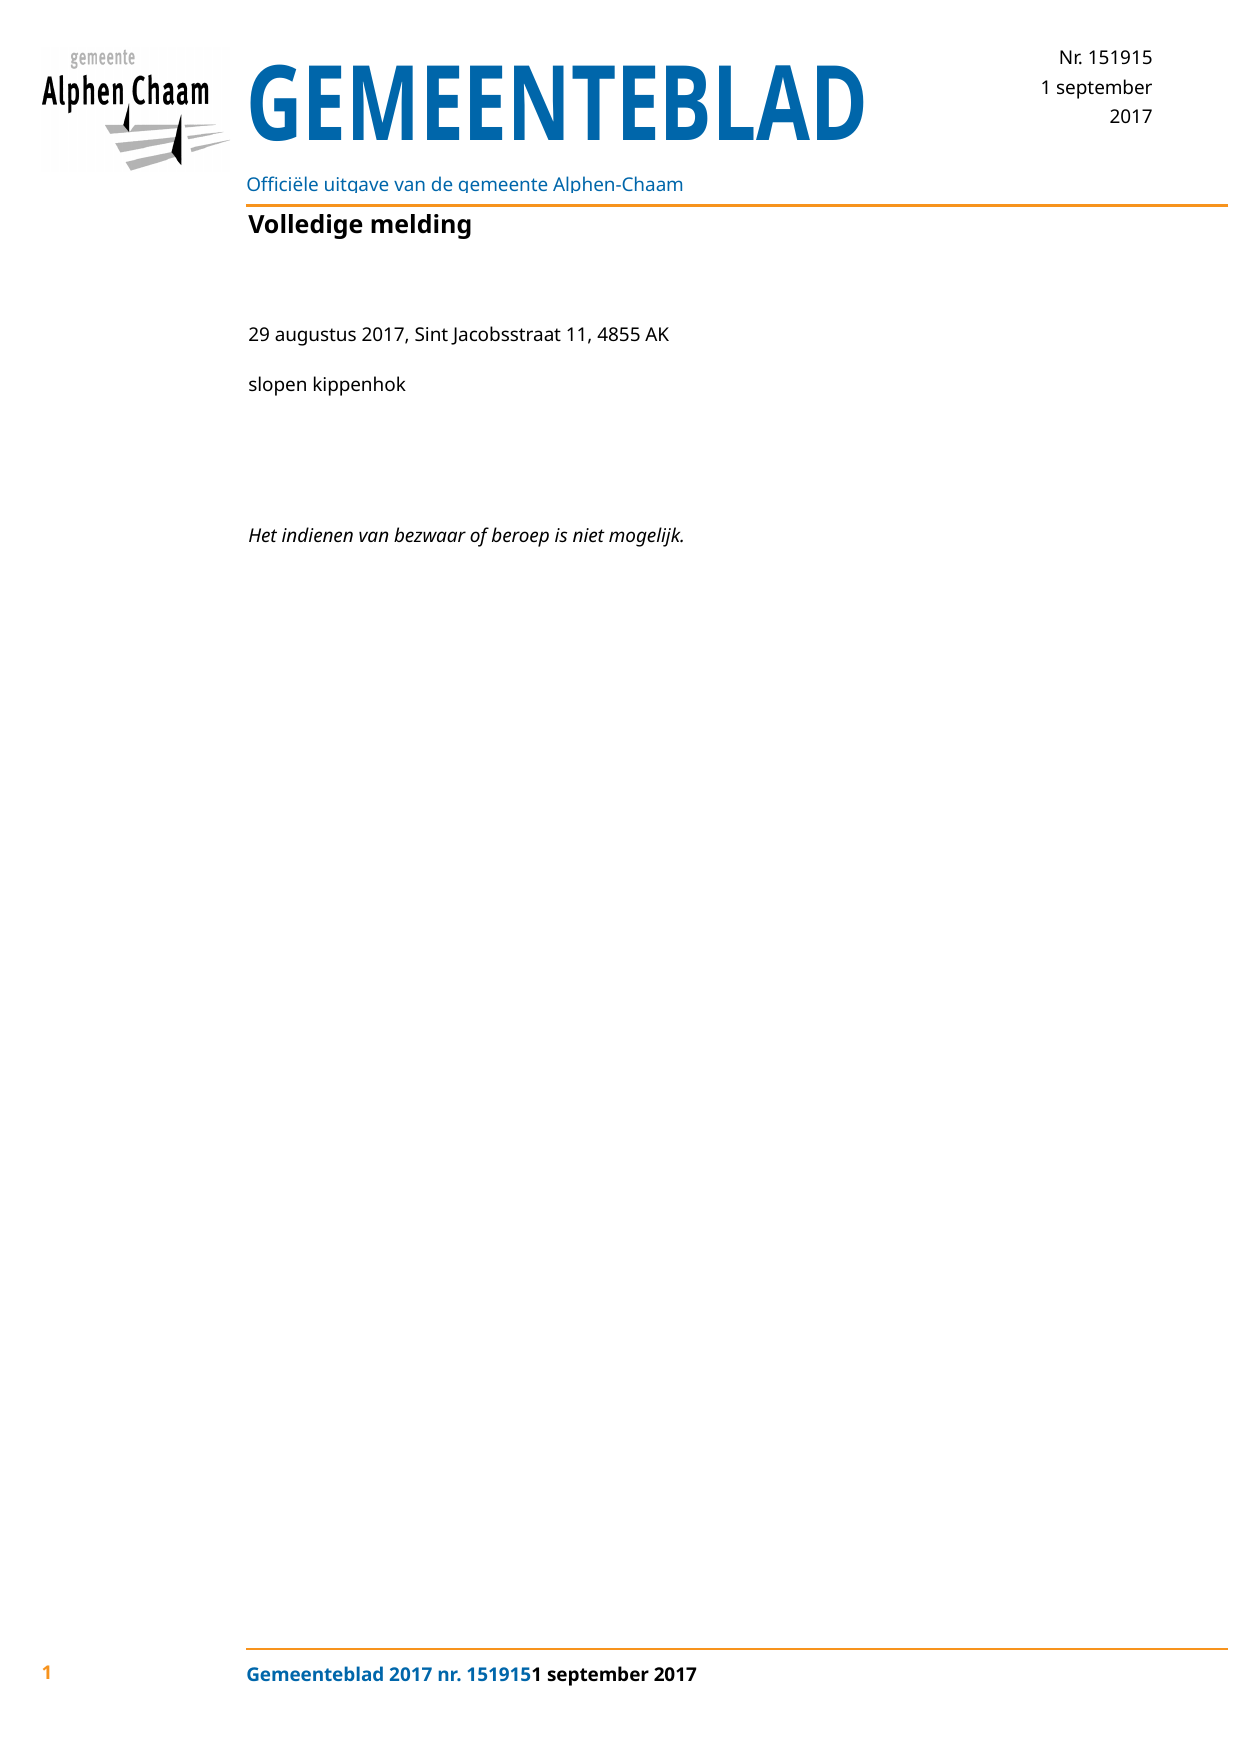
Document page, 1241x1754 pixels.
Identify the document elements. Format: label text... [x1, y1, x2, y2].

text slopen kippenhok [248, 371, 1152, 397]
picture [41, 47, 231, 172]
text Het indienen van bezwaar of beroep is niet mogelijk. [248, 522, 1152, 548]
text Volledige melding [248, 207, 1152, 241]
text 29 augustus 2017, Sint Jacobsstraat 11, 4855 AK [248, 321, 1152, 346]
